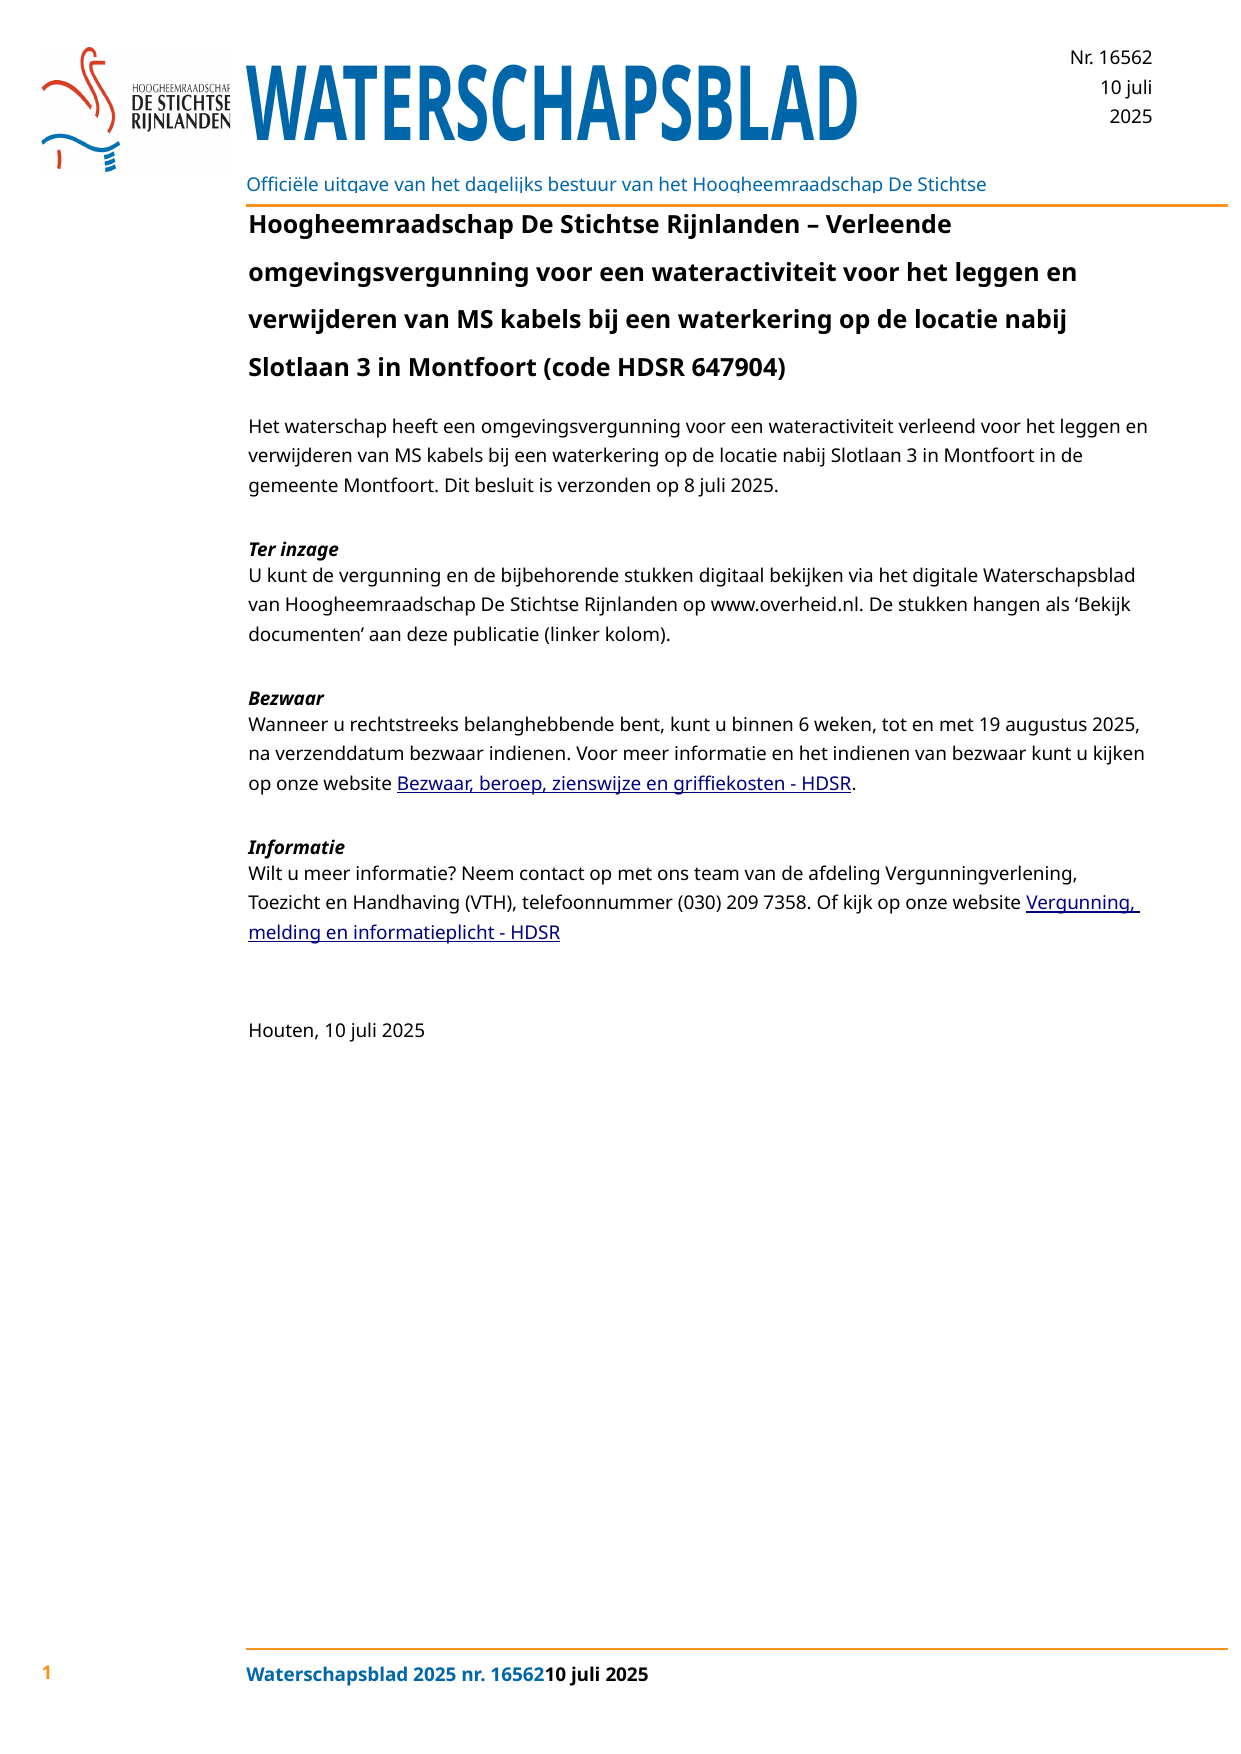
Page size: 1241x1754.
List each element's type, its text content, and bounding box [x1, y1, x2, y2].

text Wanneer u rechtstreeks belanghebbende bent, kunt u binnen 6 weken, tot en met 19 augustus 2025, na verzenddatum bezwaar indienen. Voor meer informatie en het indienen van bezwaar kunt u kijken op onze website Bezwaar, beroep, zienswijze en griffiekosten - HDSR. [248, 711, 1152, 796]
text Wilt u meer informatie? Neem contact op met ons team van de afdeling Vergunningverlening, Toezicht en Handhaving (VTH), telefoonnummer (030) 209 7358. Of kijk op onze website Vergunning, melding en informatieplicht - HDSR [248, 860, 1152, 944]
text Het waterschap heeft een omgevingsvergunning voor een wateractiviteit verleend voor het leggen en verwijderen van MS kabels bij een waterkering op de locatie nabij Slotlaan 3 in Montfoort in de gemeente Montfoort. Dit besluit is verzonden op 8 juli 2025. [248, 413, 1152, 498]
picture [41, 47, 231, 172]
text U kunt de vergunning en de bijbehorende stukken digitaal bekijken via het digitale Waterschapsblad van Hoogheemraadschap De Stichtse Rijnlanden op www.overheid.nl. De stukken hangen als ‘Bekijk documenten’ aan deze publicatie (linker kolom). [248, 562, 1152, 647]
text Informatie [248, 834, 1152, 860]
text Hoogheemraadschap De Stichtse Rijnlanden – Verleende omgevingsvergunning voor een wateractiviteit voor het leggen en verwijderen van MS kabels bij een waterkering op de locatie nabij Slotlaan 3 in Montfoort (code HDSR 647904) [248, 207, 1152, 384]
text Bezwaar [248, 685, 1152, 711]
text Houten, 10 juli 2025 [248, 1017, 1152, 1043]
text Ter inzage [248, 536, 1152, 562]
